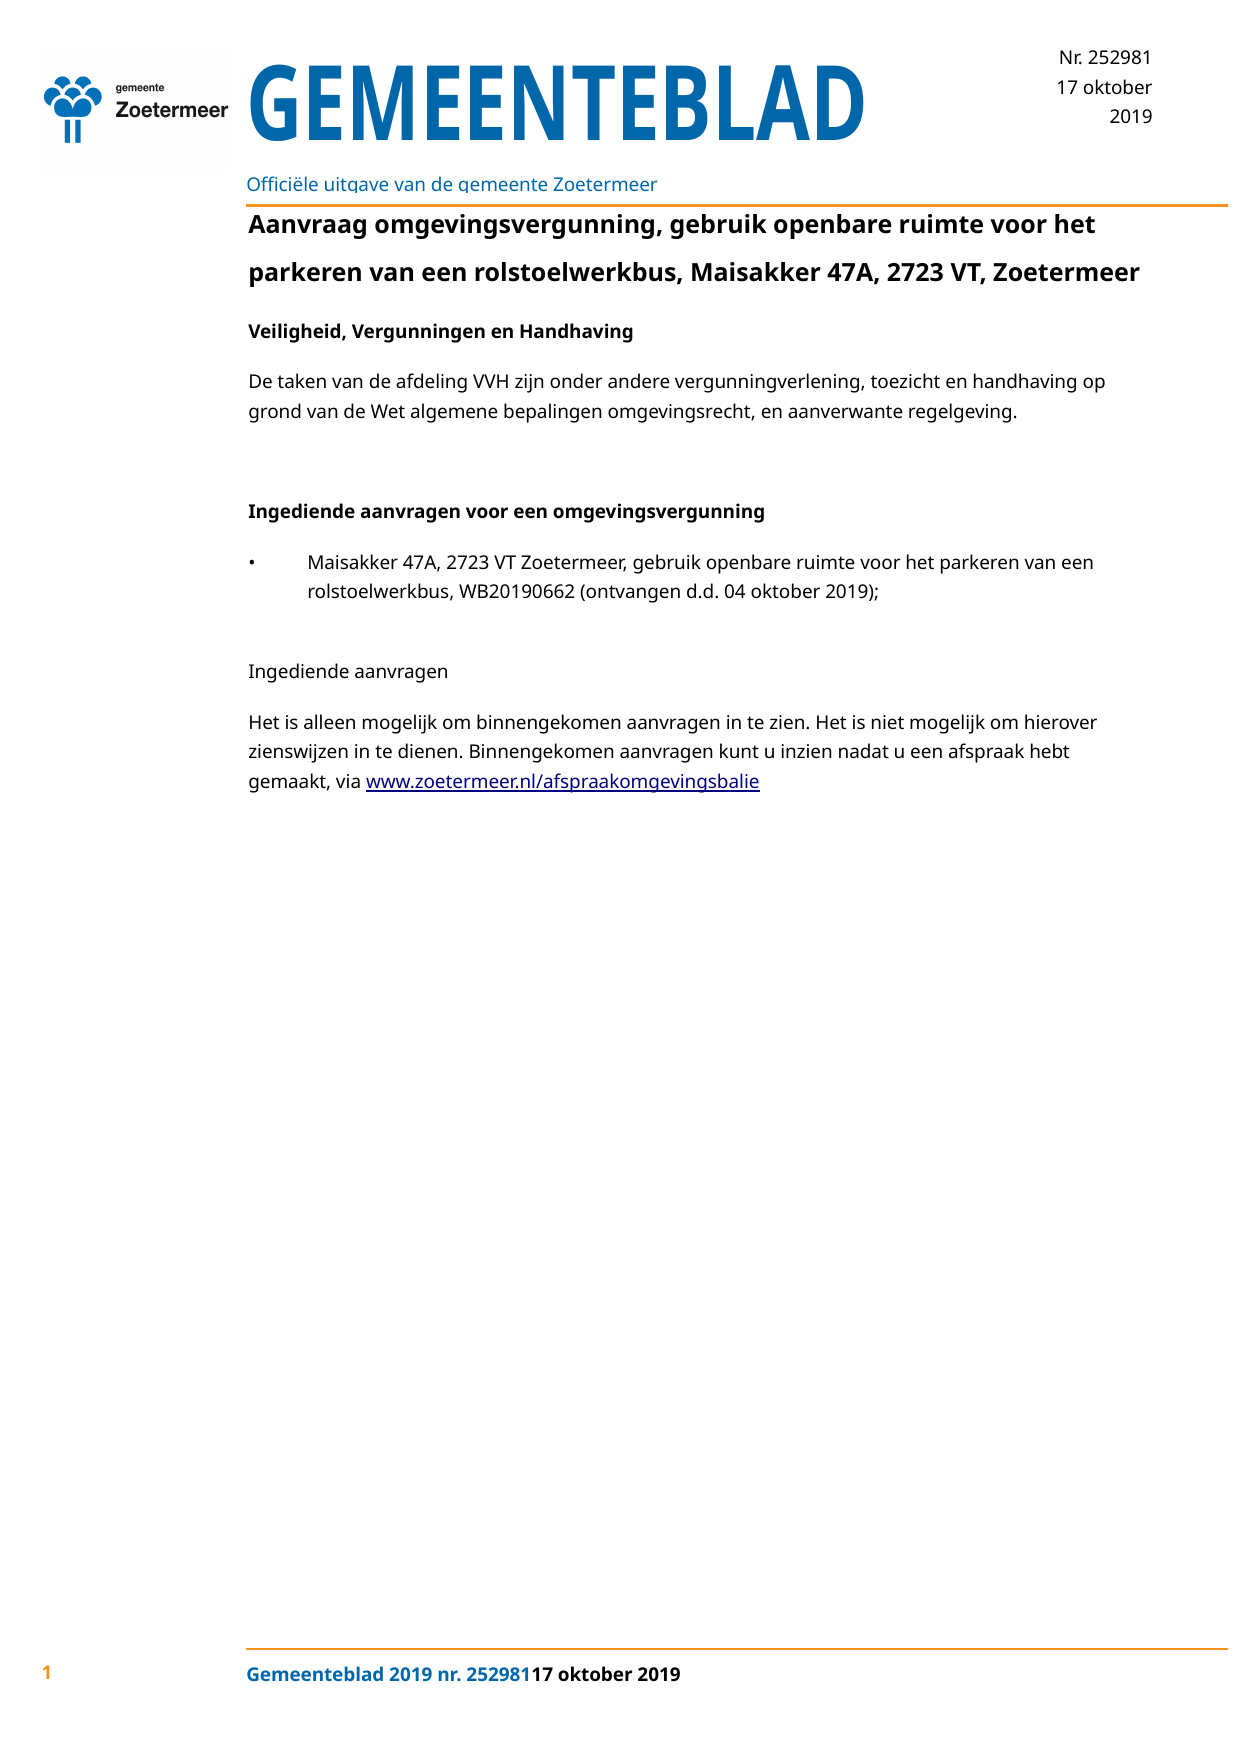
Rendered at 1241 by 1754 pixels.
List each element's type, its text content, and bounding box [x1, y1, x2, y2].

text Aanvraag omgevingsvergunning, gebruik openbare ruimte voor het parkeren van een rolstoelwerkbus, Maisakker 47A, 2723 VT, Zoetermeer [248, 207, 1152, 288]
text Het is alleen mogelijk om binnengekomen aanvragen in te zien. Het is niet mogelijk om hierover zienswijzen in te dienen. Binnengekomen aanvragen kunt u inzien nadat u een afspraak hebt gemaakt, via www.zoetermeer.nl/afspraakomgevingsbalie [248, 709, 1152, 794]
text De taken van de afdeling VVH zijn onder andere vergunningverlening, toezicht en handhaving op grond van de Wet algemene bepalingen omgevingsrecht, en aanverwante regelgeving. [248, 368, 1152, 424]
text Veiligheid, Vergunningen en Handhaving [248, 318, 1152, 344]
text Ingediende aanvragen voor een omgevingsvergunning [248, 499, 1152, 524]
picture [41, 47, 231, 172]
text Ingediende aanvragen [248, 659, 1152, 684]
list Maisakker 47A, 2723 VT Zoetermeer, gebruik openbare ruimte voor het parkeren van een rolstoelwerkbus, WB20190662 (ontvangen d.d. 04 oktober 2019); [248, 549, 1152, 604]
